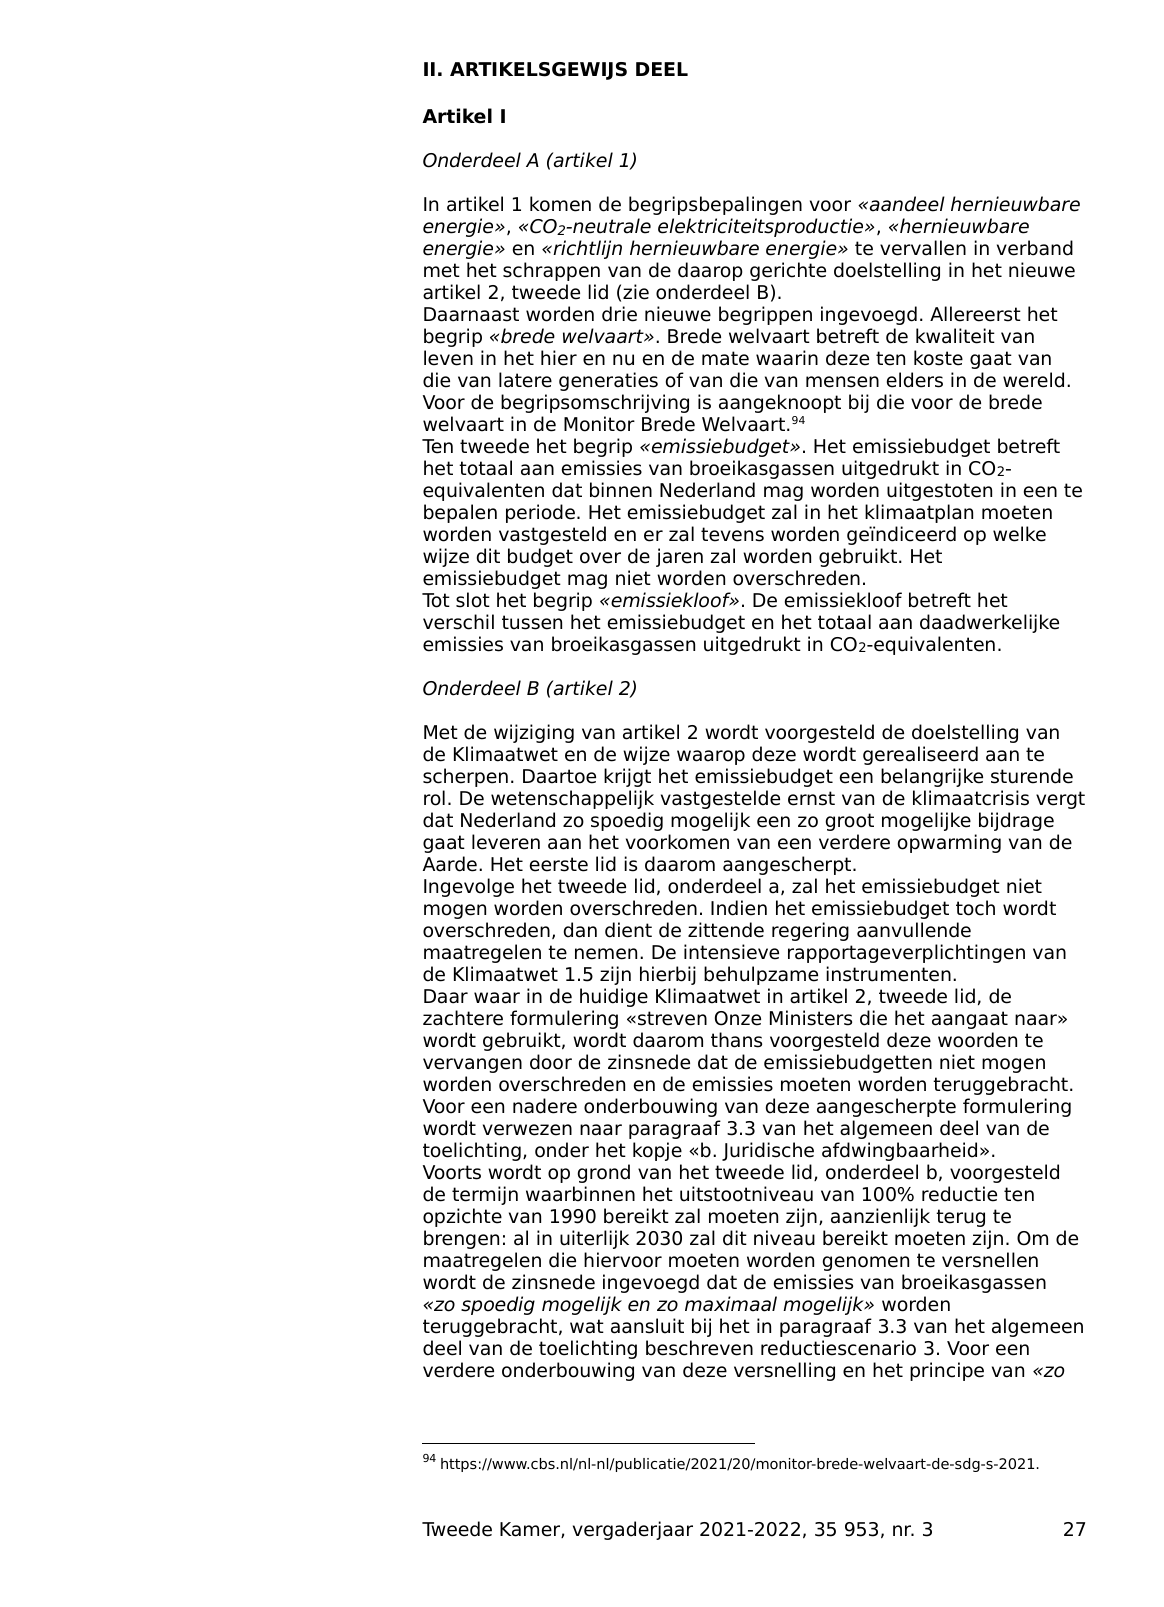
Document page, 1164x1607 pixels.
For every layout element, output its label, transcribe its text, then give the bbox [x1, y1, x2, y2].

text https://www.cbs.nl/nl-nl/publicatie/2021/20/monitor-brede-welvaart-de-sdg-s-2021. [422, 1452, 1087, 1474]
text Ten tweede het begrip «emissiebudget». Het emissiebudget betreft het totaal aan emissies van broeikasgassen uitgedrukt in CO2-equivalenten dat binnen Nederland mag worden uitgestoten in een te bepalen periode. Het emissiebudget zal in het klimaatplan moeten worden vastgesteld en er zal tevens worden geïndiceerd op welke wijze dit budget over de jaren zal worden gebruikt. Het emissiebudget mag niet worden overschreden. [422, 436, 1087, 590]
subtitle Onderdeel A (artikel 1) [422, 150, 1087, 172]
subtitle Onderdeel B (artikel 2) [422, 678, 1087, 700]
text In artikel 1 komen de begripsbepalingen voor «aandeel hernieuwbare energie», «CO2-neutrale elektriciteitsproductie», «hernieuwbare energie» en «richtlijn hernieuwbare energie» te vervallen in verband met het schrappen van de daarop gerichte doelstelling in het nieuwe artikel 2, tweede lid (zie onderdeel B). [422, 194, 1087, 304]
text Met de wijziging van artikel 2 wordt voorgesteld de doelstelling van de Klimaatwet en de wijze waarop deze wordt gerealiseerd aan te scherpen. Daartoe krijgt het emissiebudget een belangrijke sturende rol. De wetenschappelijk vastgestelde ernst van de klimaatcrisis vergt dat Nederland zo spoedig mogelijk een zo groot mogelijke bijdrage gaat leveren aan het voorkomen van een verdere opwarming van de Aarde. Het eerste lid is daarom aangescherpt. [422, 722, 1087, 876]
subtitle Artikel I [422, 106, 1087, 128]
text Daarnaast worden drie nieuwe begrippen ingevoegd. Allereerst het begrip «brede welvaart». Brede welvaart betreft de kwaliteit van leven in het hier en nu en de mate waarin deze ten koste gaat van die van latere generaties of van die van mensen elders in de wereld. Voor de begripsomschrijving is aangeknoopt bij die voor de brede welvaart in de Monitor Brede Welvaart. [422, 304, 1087, 436]
text Ingevolge het tweede lid, onderdeel a, zal het emissiebudget niet mogen worden overschreden. Indien het emissiebudget toch wordt overschreden, dan dient de zittende regering aanvullende maatregelen te nemen. De intensieve rapportageverplichtingen van de Klimaatwet 1.5 zijn hierbij behulpzame instrumenten. [422, 876, 1087, 986]
text Daar waar in de huidige Klimaatwet in artikel 2, tweede lid, de zachtere formulering «streven Onze Ministers die het aangaat naar» wordt gebruikt, wordt daarom thans voorgesteld deze woorden te vervangen door de zinsnede dat de emissiebudgetten niet mogen worden overschreden en de emissies moeten worden teruggebracht. Voor een nadere onderbouwing van deze aangescherpte formulering wordt verwezen naar paragraaf 3.3 van het algemeen deel van de toelichting, onder het kopje «b. Juridische afdwingbaarheid». [422, 986, 1087, 1162]
text Tot slot het begrip «emissiekloof». De emissiekloof betreft het verschil tussen het emissiebudget en het totaal aan daadwerkelijke emissies van broeikasgassen uitgedrukt in CO2-equivalenten. [422, 590, 1087, 656]
text Voorts wordt op grond van het tweede lid, onderdeel b, voorgesteld de termijn waarbinnen het uitstootniveau van 100% reductie ten opzichte van 1990 bereikt zal moeten zijn, aanzienlijk terug te brengen: al in uiterlijk 2030 zal dit niveau bereikt moeten zijn. Om de maatregelen die hiervoor moeten worden genomen te versnellen wordt de zinsnede ingevoegd dat de emissies van broeikasgassen «zo spoedig mogelijk en zo maximaal mogelijk» worden teruggebracht, wat aansluit bij het in paragraaf 3.3 van het algemeen deel van de toelichting beschreven reductiescenario 3. Voor een verdere onderbouwing van deze versnelling en het principe van «zo [422, 1162, 1087, 1382]
subtitle II. ARTIKELSGEWIJS DEEL [422, 59, 1087, 81]
